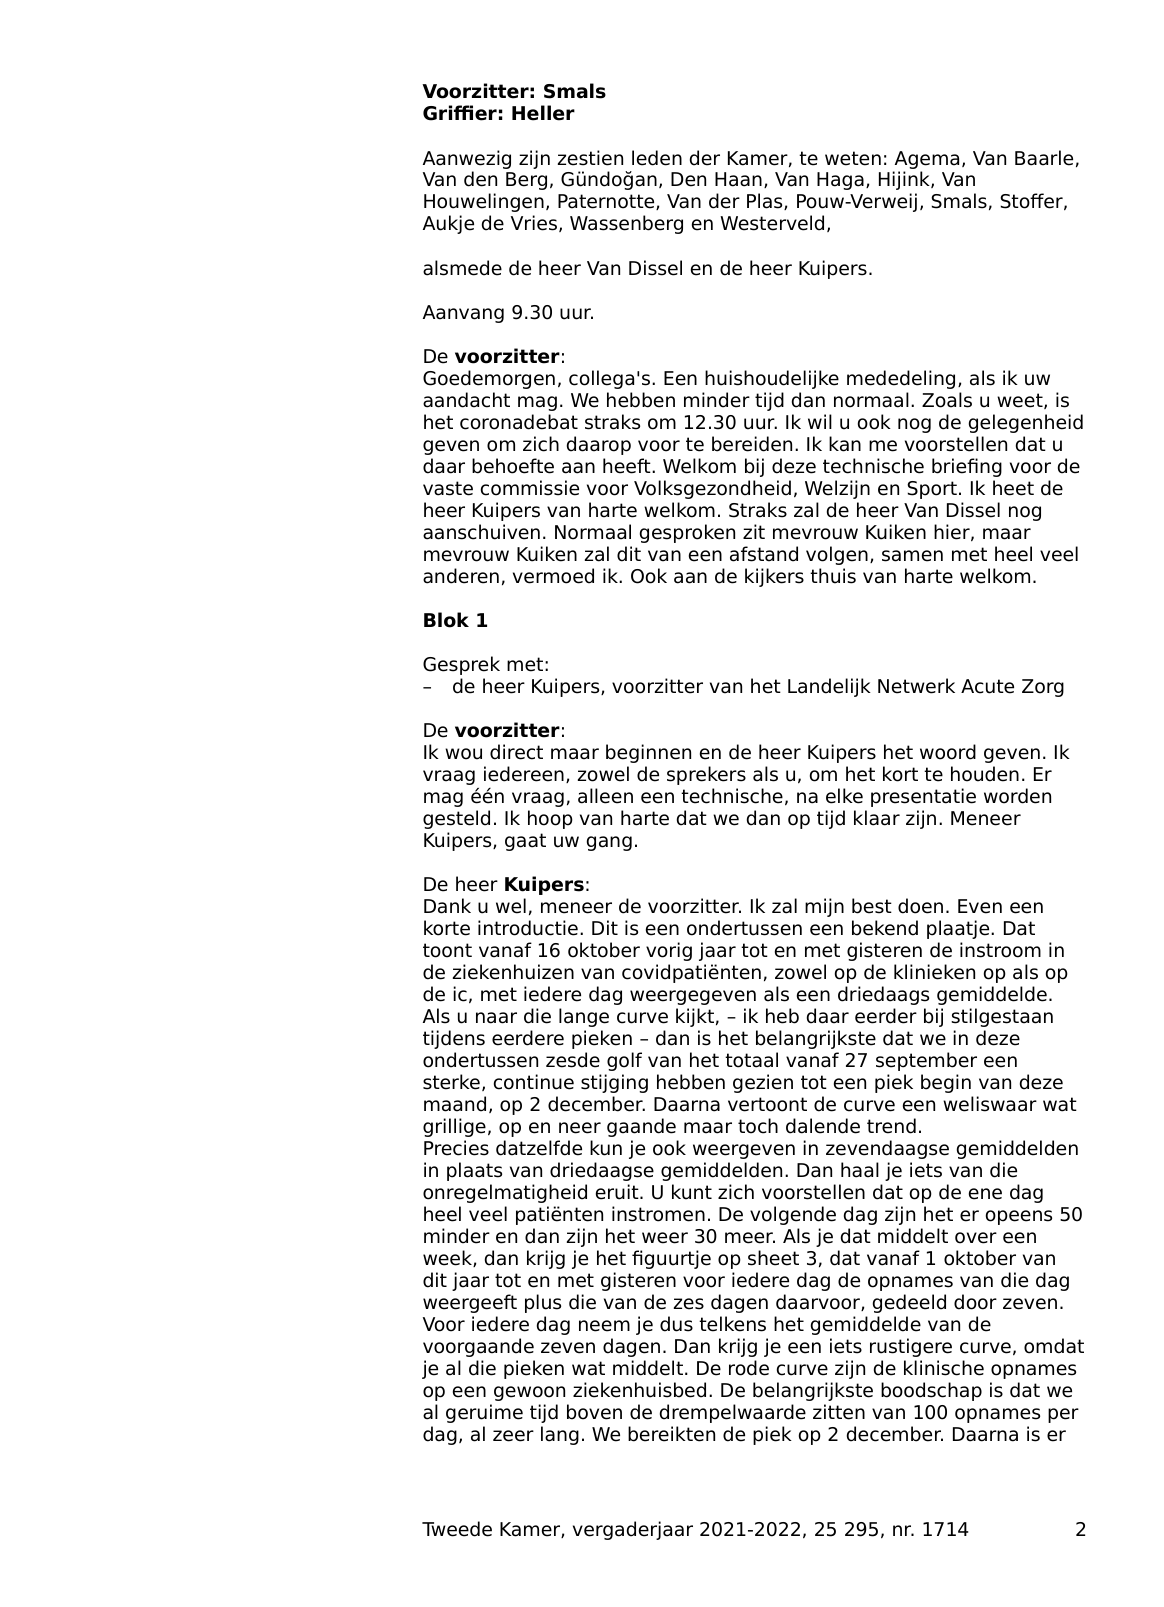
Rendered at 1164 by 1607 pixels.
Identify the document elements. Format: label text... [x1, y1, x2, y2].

text Dank u wel, meneer de voorzitter. Ik zal mijn best doen. Even een korte introductie. Dit is een ondertussen een bekend plaatje. Dat toont vanaf 16 oktober vorig jaar tot en met gisteren de instroom in de ziekenhuizen van covidpatiënten, zowel op de klinieken op als op de ic, met iedere dag weergegeven als een driedaags gemiddelde. Als u naar die lange curve kijkt, – ik heb daar eerder bij stilgestaan tijdens eerdere pieken – dan is het belangrijkste dat we in deze ondertussen zesde golf van het totaal vanaf 27 september een sterke, continue stijging hebben gezien tot een piek begin van deze maand, op 2 december. Daarna vertoont de curve een weliswaar wat grillige, op en neer gaande maar toch dalende trend. [422, 896, 1087, 1138]
text Precies datzelfde kun je ook weergeven in zevendaagse gemiddelden in plaats van driedaagse gemiddelden. Dan haal je iets van die onregelmatigheid eruit. U kunt zich voorstellen dat op de ene dag heel veel patiënten instromen. De volgende dag zijn het er opeens 50 minder en dan zijn het weer 30 meer. Als je dat middelt over een week, dan krijg je het figuurtje op sheet 3, dat vanaf 1 oktober van dit jaar tot en met gisteren voor iedere dag de opnames van die dag weergeeft plus die van de zes dagen daarvoor, gedeeld door zeven. Voor iedere dag neem je dus telkens het gemiddelde van de voorgaande zeven dagen. Dan krijg je een iets rustigere curve, omdat je al die pieken wat middelt. De rode curve zijn de klinische opnames op een gewoon ziekenhuisbed. De belangrijkste boodschap is dat we al geruime tijd boven de drempelwaarde zitten van 100 opnames per dag, al zeer lang. We bereikten de piek op 2 december. Daarna is er [422, 1138, 1087, 1446]
text De voorzitter: [422, 720, 1087, 742]
text De voorzitter: [422, 346, 1087, 368]
text Ik wou direct maar beginnen en de heer Kuipers het woord geven. Ik vraag iedereen, zowel de sprekers als u, om het kort te houden. Er mag één vraag, alleen een technische, na elke presentatie worden gesteld. Ik hoop van harte dat we dan op tijd klaar zijn. Meneer Kuipers, gaat uw gang. [422, 742, 1087, 852]
text Aanwezig zijn zestien leden der Kamer, te weten: Agema, Van Baarle, Van den Berg, Gündoğan, Den Haan, Van Haga, Hijink, Van Houwelingen, Paternotte, Van der Plas, Pouw-Verweij, Smals, Stoffer, Aukje de Vries, Wassenberg en Westerveld, [422, 147, 1087, 235]
text Goedemorgen, collega's. Een huishoudelijke mededeling, als ik uw aandacht mag. We hebben minder tijd dan normaal. Zoals u weet, is het coronadebat straks om 12.30 uur. Ik wil u ook nog de gelegenheid geven om zich daarop voor te bereiden. Ik kan me voorstellen dat u daar behoefte aan heeft. Welkom bij deze technische briefing voor de vaste commissie voor Volksgezondheid, Welzijn en Sport. Ik heet de heer Kuipers van harte welkom. Straks zal de heer Van Dissel nog aanschuiven. Normaal gesproken zit mevrouw Kuiken hier, maar mevrouw Kuiken zal dit van een afstand volgen, samen met heel veel anderen, vermoed ik. Ook aan de kijkers thuis van harte welkom. [422, 368, 1087, 588]
text alsmede de heer Van Dissel en de heer Kuipers. [422, 257, 1087, 279]
text Aanvang 9.30 uur. [422, 302, 1087, 324]
subtitle Blok 1 [422, 610, 1087, 632]
text – de heer Kuipers, voorzitter van het Landelijk Netwerk Acute Zorg [422, 676, 1087, 698]
text De heer Kuipers: [422, 874, 1087, 896]
text Voorzitter: Smals [422, 81, 1087, 103]
text Griffier: Heller [422, 103, 1087, 125]
text Gesprek met: [422, 654, 1087, 676]
